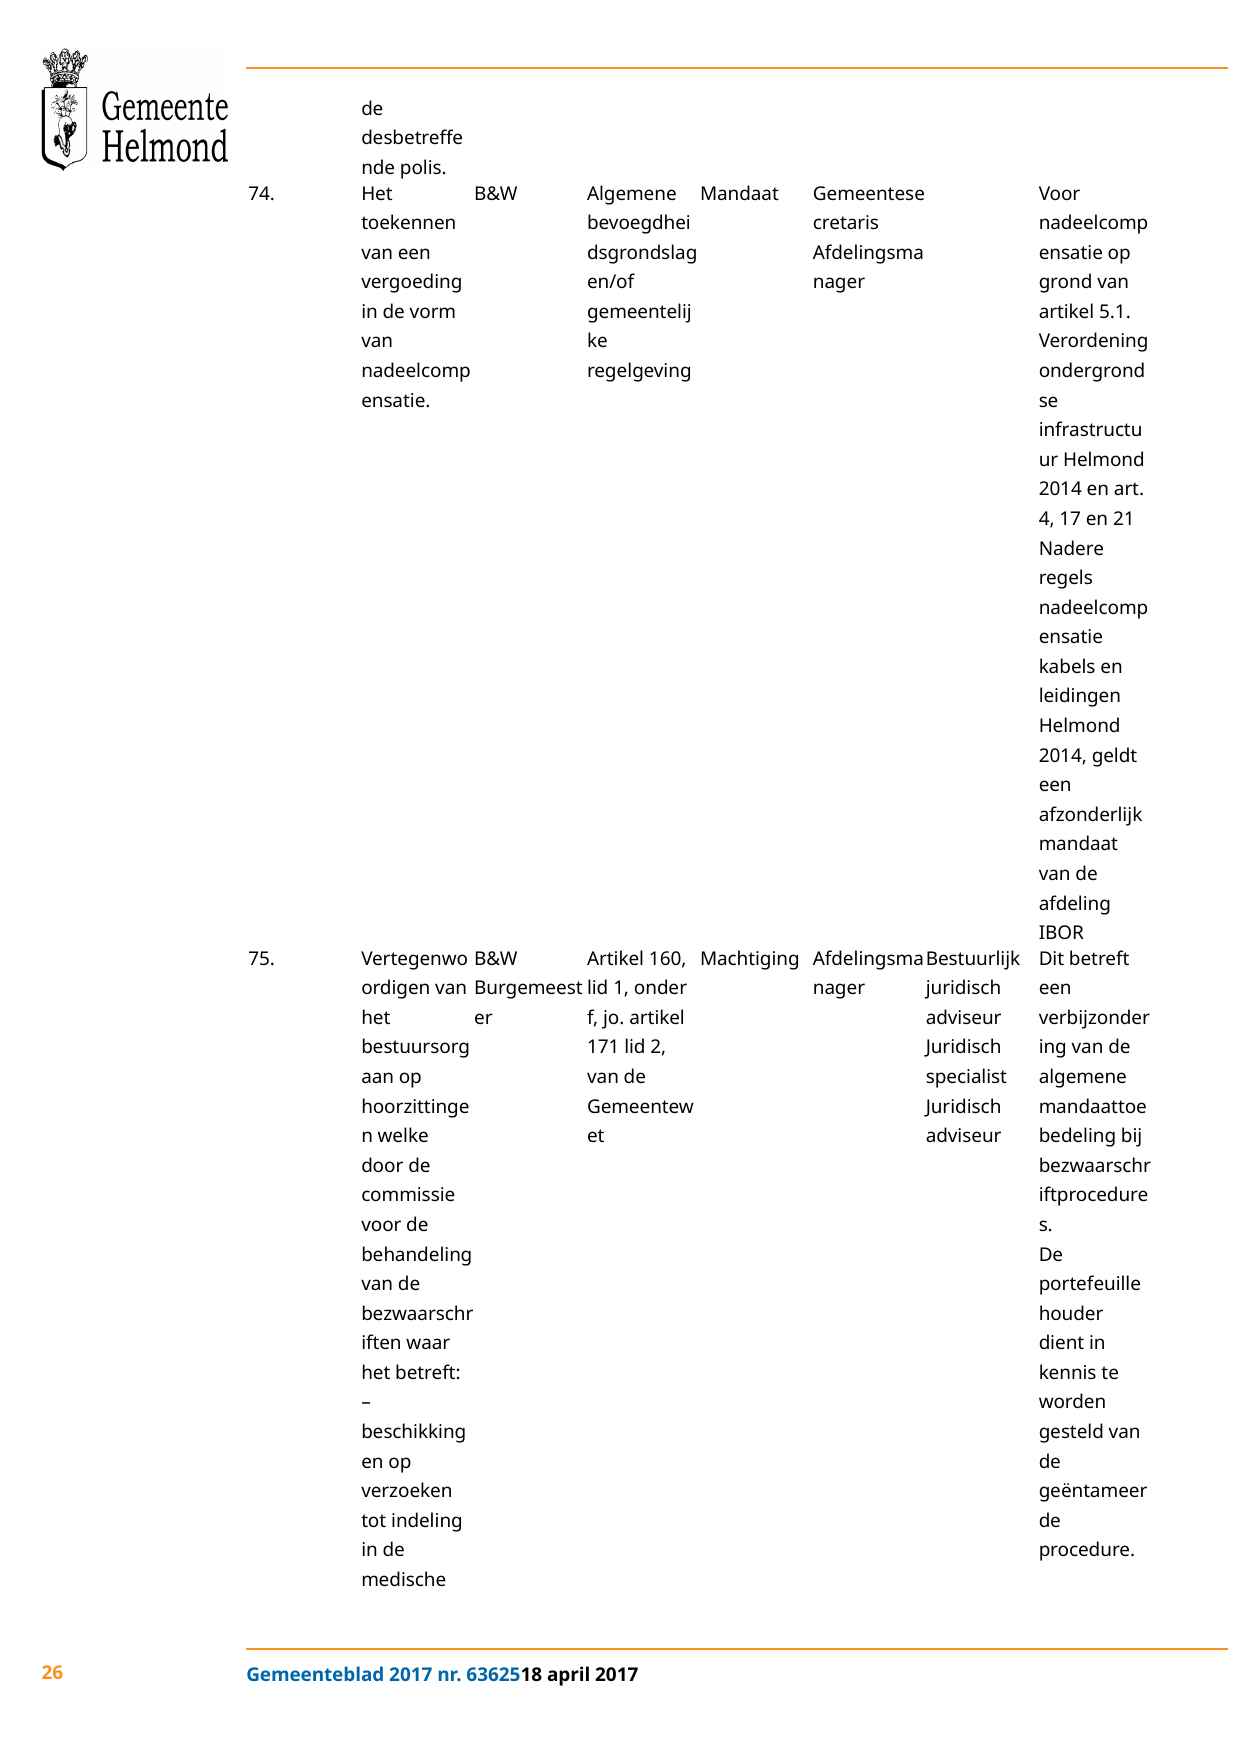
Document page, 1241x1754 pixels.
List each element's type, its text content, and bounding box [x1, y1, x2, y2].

table_cell Artikel 160, lid 1, onder f, jo. artikel 171 lid 2, van de Gemeentewet [587, 945, 700, 1592]
table_cell Het toekennen van een vergoeding in de vorm van nadeelcompensatie. [361, 180, 474, 945]
table_cell [248, 95, 361, 180]
table_cell Algemene bevoegdheidsgrondslag en/of gemeentelijke regelgeving [587, 180, 700, 945]
table_cell Dit betreft een verbijzondering van de algemene mandaattoebedeling bij bezwaarschriftprocedures. De portefeuillehouder dient in kennis te worden gesteld van de geëntameerde procedure. [1039, 945, 1152, 1592]
table_cell [1039, 95, 1152, 180]
table_cell [474, 95, 587, 180]
table_cell Machtiging [700, 945, 813, 1592]
picture [41, 47, 231, 172]
table_cell Mandaat [700, 180, 813, 945]
table_cell [926, 95, 1038, 180]
table_cell Afdelingsmanager [813, 945, 926, 1592]
table_cell de desbetreffende polis. [361, 95, 474, 180]
table_cell B&W Burgemeester [474, 945, 587, 1592]
table_cell [813, 95, 926, 180]
table_cell Gemeentesecretaris Afdelingsmanager [813, 180, 926, 945]
table_cell 75. [248, 945, 361, 1592]
table_cell [587, 95, 700, 180]
table_cell Vertegenwoordigen van het bestuursorgaan op hoorzittingen welke door de commissie voor de behandeling van de bezwaarschriften waar het betreft: – beschikkingen op verzoeken tot indeling in de medische [361, 945, 474, 1592]
table_cell [700, 95, 813, 180]
table_cell Bestuurlijk juridisch adviseur Juridisch specialist Juridisch adviseur [926, 945, 1038, 1592]
table_cell 74. [248, 180, 361, 945]
table_cell B&W [474, 180, 587, 945]
table_cell [926, 180, 1038, 945]
table_cell Voor nadeelcompensatie op grond van artikel 5.1. Verordening ondergrondse infrastructuur Helmond 2014 en art. 4, 17 en 21 Nadere regels nadeelcompensatie kabels en leidingen Helmond 2014, geldt een afzonderlijk mandaat van de afdeling IBOR [1039, 180, 1152, 945]
